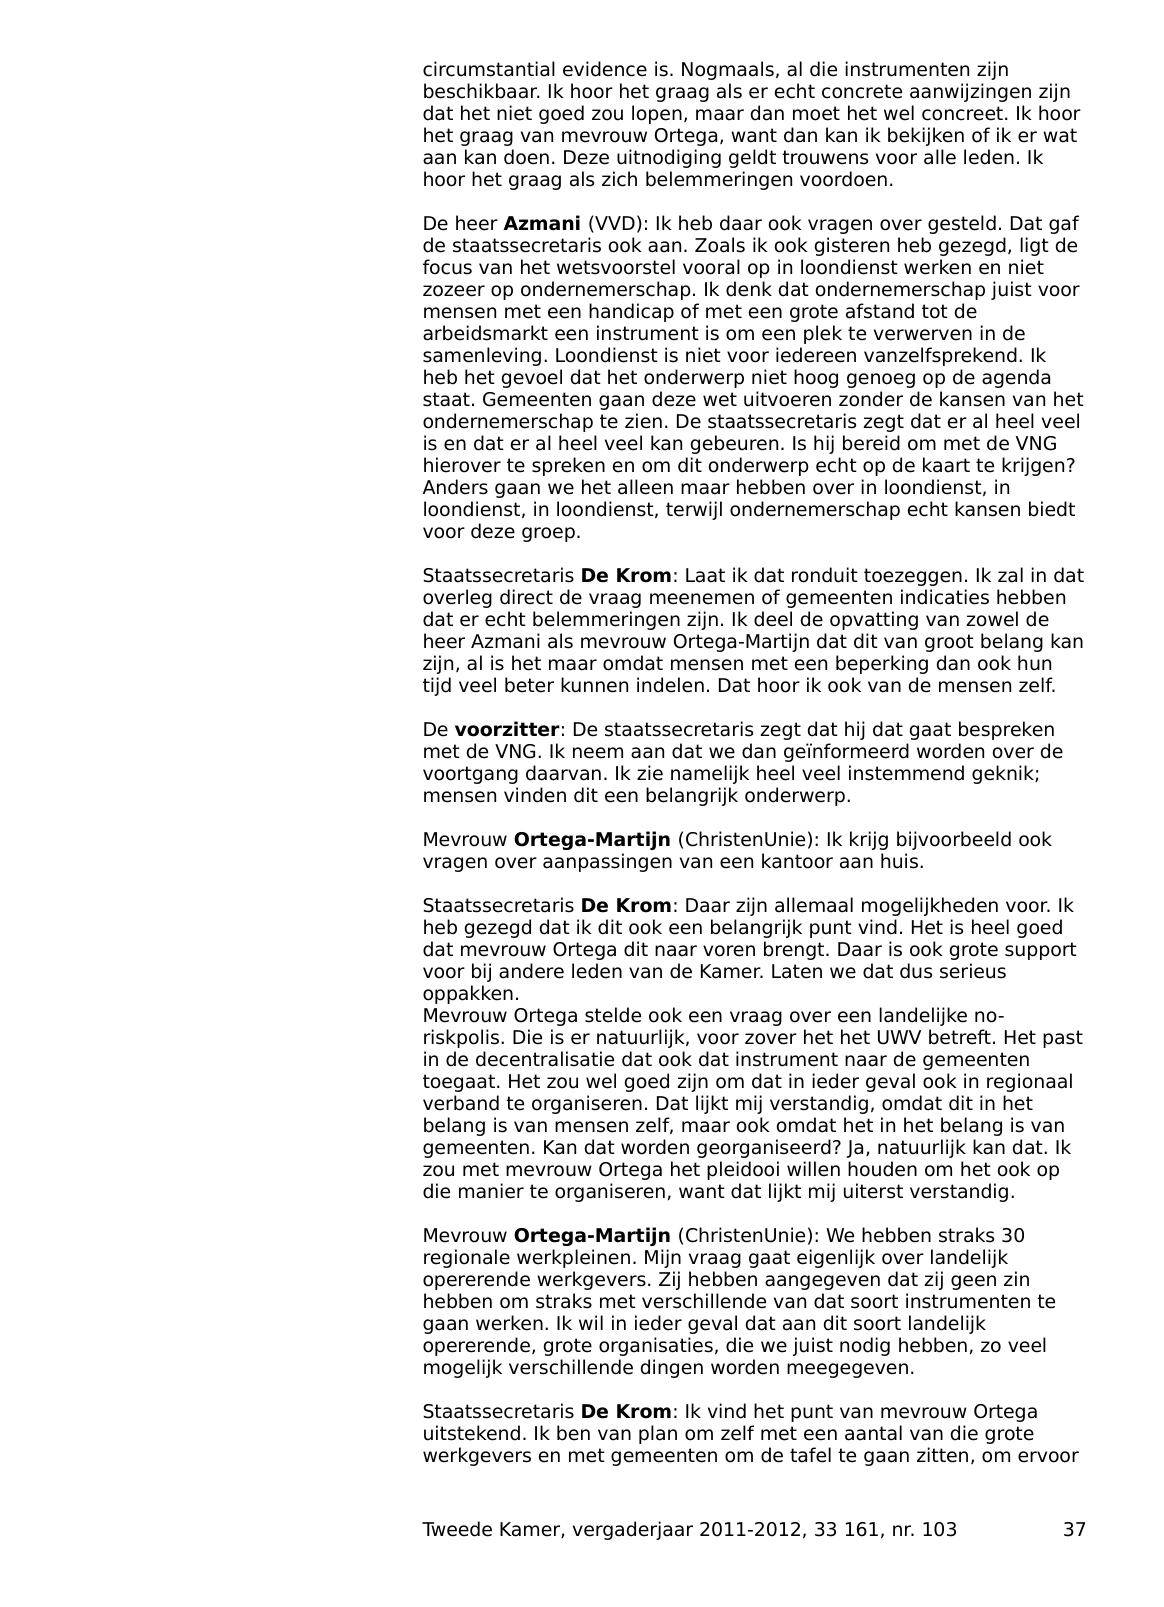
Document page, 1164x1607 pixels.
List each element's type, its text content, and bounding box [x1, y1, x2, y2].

text De voorzitter: De staatssecretaris zegt dat hij dat gaat bespreken met de VNG. Ik neem aan dat we dan geïnformeerd worden over de voortgang daarvan. Ik zie namelijk heel veel instemmend geknik; mensen vinden dit een belangrijk onderwerp. [422, 719, 1087, 807]
text Staatssecretaris De Krom: Ik vind het punt van mevrouw Ortega uitstekend. Ik ben van plan om zelf met een aantal van die grote werkgevers en met gemeenten om de tafel te gaan zitten, om ervoor [422, 1401, 1087, 1467]
text Staatssecretaris De Krom: Laat ik dat ronduit toezeggen. Ik zal in dat overleg direct de vraag meenemen of gemeenten indicaties hebben dat er echt belemmeringen zijn. Ik deel de opvatting van zowel de heer Azmani als mevrouw Ortega-Martijn dat dit van groot belang kan zijn, al is het maar omdat mensen met een beperking dan ook hun tijd veel beter kunnen indelen. Dat hoor ik ook van de mensen zelf. [422, 565, 1087, 697]
text De heer Azmani (VVD): Ik heb daar ook vragen over gesteld. Dat gaf de staatssecretaris ook aan. Zoals ik ook gisteren heb gezegd, ligt de focus van het wetsvoorstel vooral op in loondienst werken en niet zozeer op ondernemerschap. Ik denk dat ondernemerschap juist voor mensen met een handicap of met een grote afstand tot de arbeidsmarkt een instrument is om een plek te verwerven in de samenleving. Loondienst is niet voor iedereen vanzelfsprekend. Ik heb het gevoel dat het onderwerp niet hoog genoeg op de agenda staat. Gemeenten gaan deze wet uitvoeren zonder de kansen van het ondernemerschap te zien. De staatssecretaris zegt dat er al heel veel is en dat er al heel veel kan gebeuren. Is hij bereid om met de VNG hierover te spreken en om dit onderwerp echt op de kaart te krijgen? Anders gaan we het alleen maar hebben over in loondienst, in loondienst, in loondienst, terwijl ondernemerschap echt kansen biedt voor deze groep. [422, 213, 1087, 543]
text Mevrouw Ortega-Martijn (ChristenUnie): We hebben straks 30 regionale werkpleinen. Mijn vraag gaat eigenlijk over landelijk opererende werkgevers. Zij hebben aangegeven dat zij geen zin hebben om straks met verschillende van dat soort instrumenten te gaan werken. Ik wil in ieder geval dat aan dit soort landelijk opererende, grote organisaties, die we juist nodig hebben, zo veel mogelijk verschillende dingen worden meegegeven. [422, 1225, 1087, 1379]
text Mevrouw Ortega stelde ook een vraag over een landelijke no-riskpolis. Die is er natuurlijk, voor zover het het UWV betreft. Het past in de decentralisatie dat ook dat instrument naar de gemeenten toegaat. Het zou wel goed zijn om dat in ieder geval ook in regionaal verband te organiseren. Dat lijkt mij verstandig, omdat dit in het belang is van mensen zelf, maar ook omdat het in het belang is van gemeenten. Kan dat worden georganiseerd? Ja, natuurlijk kan dat. Ik zou met mevrouw Ortega het pleidooi willen houden om het ook op die manier te organiseren, want dat lijkt mij uiterst verstandig. [422, 1005, 1087, 1203]
text circumstantial evidence is. Nogmaals, al die instrumenten zijn beschikbaar. Ik hoor het graag als er echt concrete aanwijzingen zijn dat het niet goed zou lopen, maar dan moet het wel concreet. Ik hoor het graag van mevrouw Ortega, want dan kan ik bekijken of ik er wat aan kan doen. Deze uitnodiging geldt trouwens voor alle leden. Ik hoor het graag als zich belemmeringen voordoen. [422, 59, 1087, 191]
text Mevrouw Ortega-Martijn (ChristenUnie): Ik krijg bijvoorbeeld ook vragen over aanpassingen van een kantoor aan huis. [422, 829, 1087, 873]
text Staatssecretaris De Krom: Daar zijn allemaal mogelijkheden voor. Ik heb gezegd dat ik dit ook een belangrijk punt vind. Het is heel goed dat mevrouw Ortega dit naar voren brengt. Daar is ook grote support voor bij andere leden van de Kamer. Laten we dat dus serieus oppakken. [422, 895, 1087, 1005]
